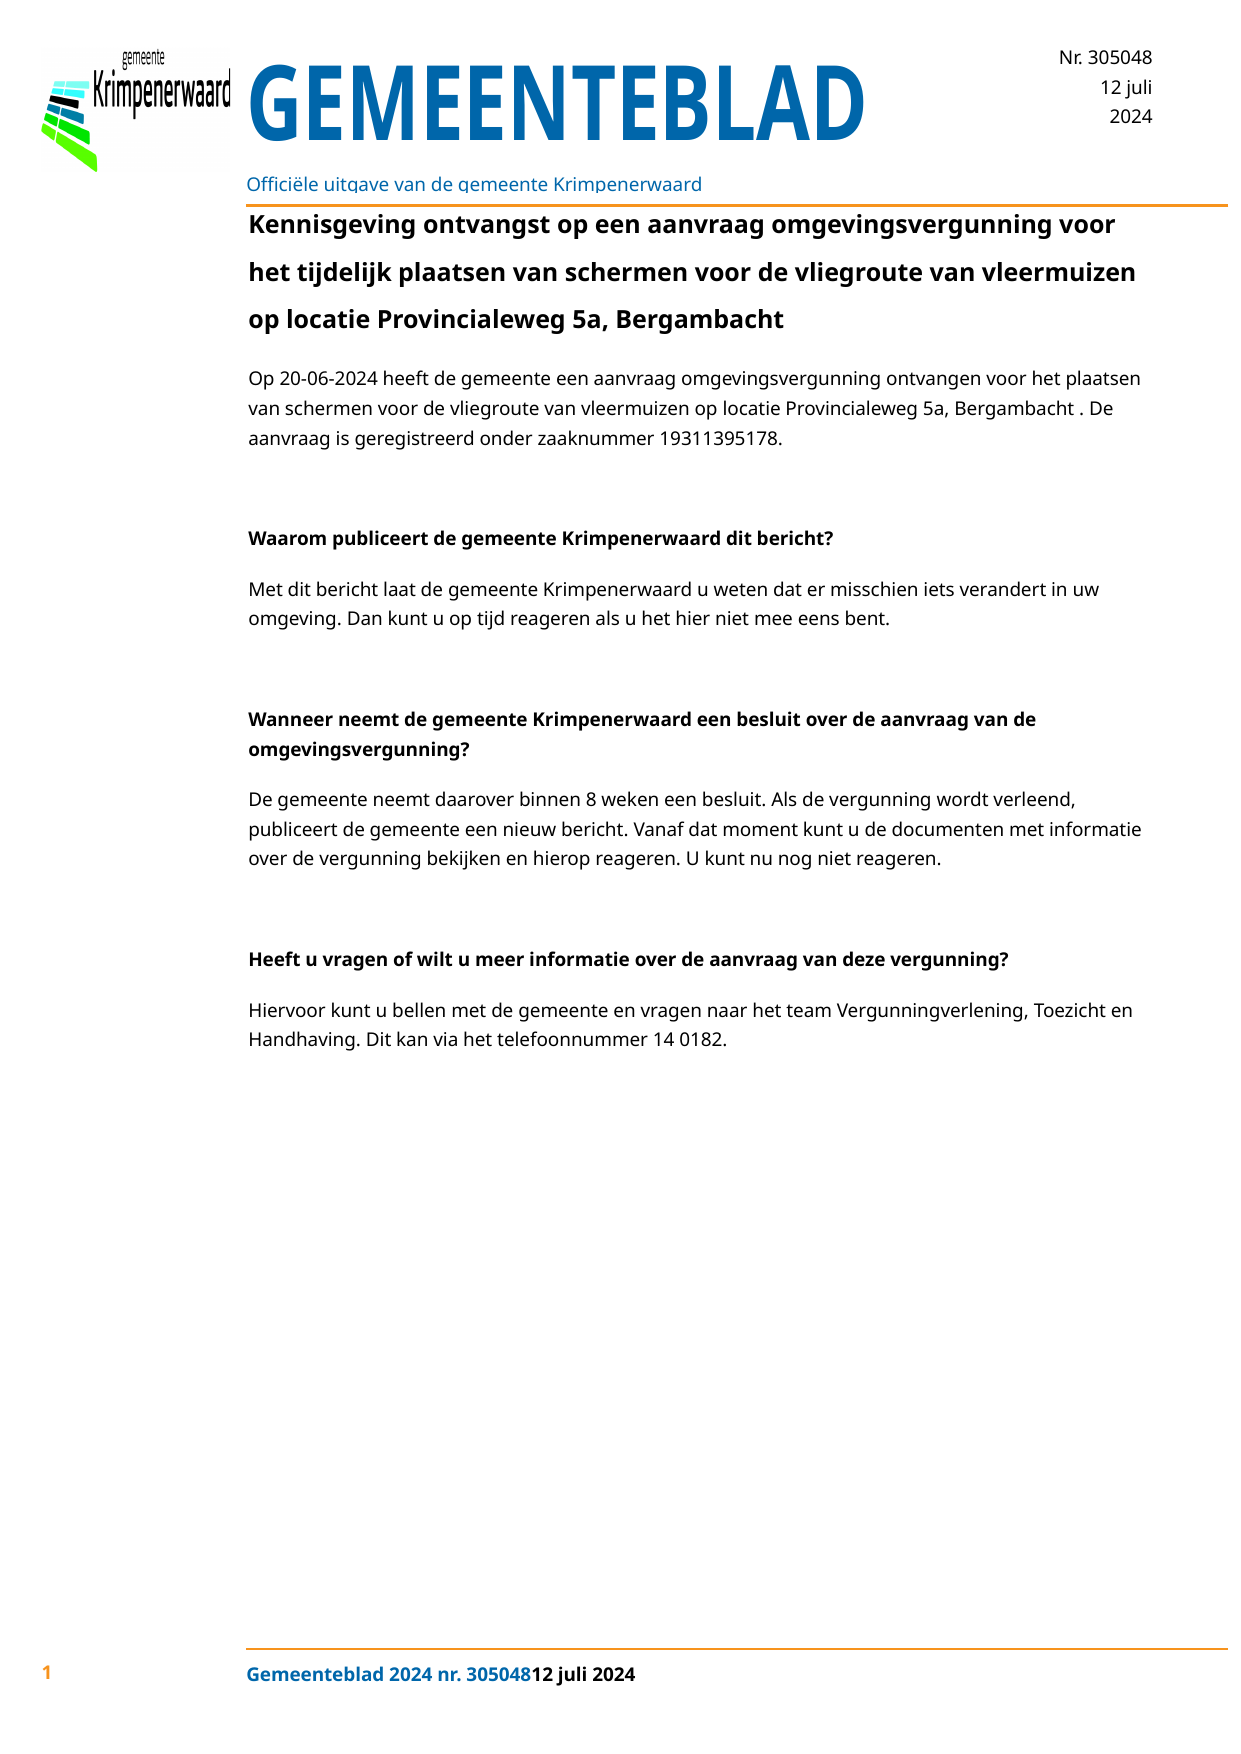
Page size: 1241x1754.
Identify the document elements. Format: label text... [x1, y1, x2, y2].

text Waarom publiceert de gemeente Krimpenerwaard dit bericht? [248, 526, 1152, 551]
picture [41, 47, 231, 172]
text Op 20-06-2024 heeft de gemeente een aanvraag omgevingsvergunning ontvangen voor het plaatsen van schermen voor de vliegroute van vleermuizen op locatie Provincialeweg 5a, Bergambacht . De aanvraag is geregistreerd onder zaaknummer 19311395178. [248, 366, 1152, 450]
text Wanneer neemt de gemeente Krimpenerwaard een besluit over de aanvraag van de omgevingsvergunning? [248, 706, 1152, 762]
text Kennisgeving ontvangst op een aanvraag omgevingsvergunning voor het tijdelijk plaatsen van schermen voor de vliegroute van vleermuizen op locatie Provincialeweg 5a, Bergambacht [248, 207, 1152, 336]
text Heeft u vragen of wilt u meer informatie over de aanvraag van deze vergunning? [248, 946, 1152, 972]
text Hiervoor kunt u bellen met de gemeente en vragen naar het team Vergunningverlening, Toezicht en Handhaving. Dit kan via het telefoonnummer 14 0182. [248, 997, 1152, 1052]
text De gemeente neemt daarover binnen 8 weken een besluit. Als de vergunning wordt verleend, publiceert de gemeente een nieuw bericht. Vanaf dat moment kunt u de documenten met informatie over de vergunning bekijken en hierop reageren. U kunt nu nog niet reageren. [248, 786, 1152, 871]
text Met dit bericht laat de gemeente Krimpenerwaard u weten dat er misschien iets verandert in uw omgeving. Dan kunt u op tijd reageren als u het hier niet mee eens bent. [248, 576, 1152, 631]
